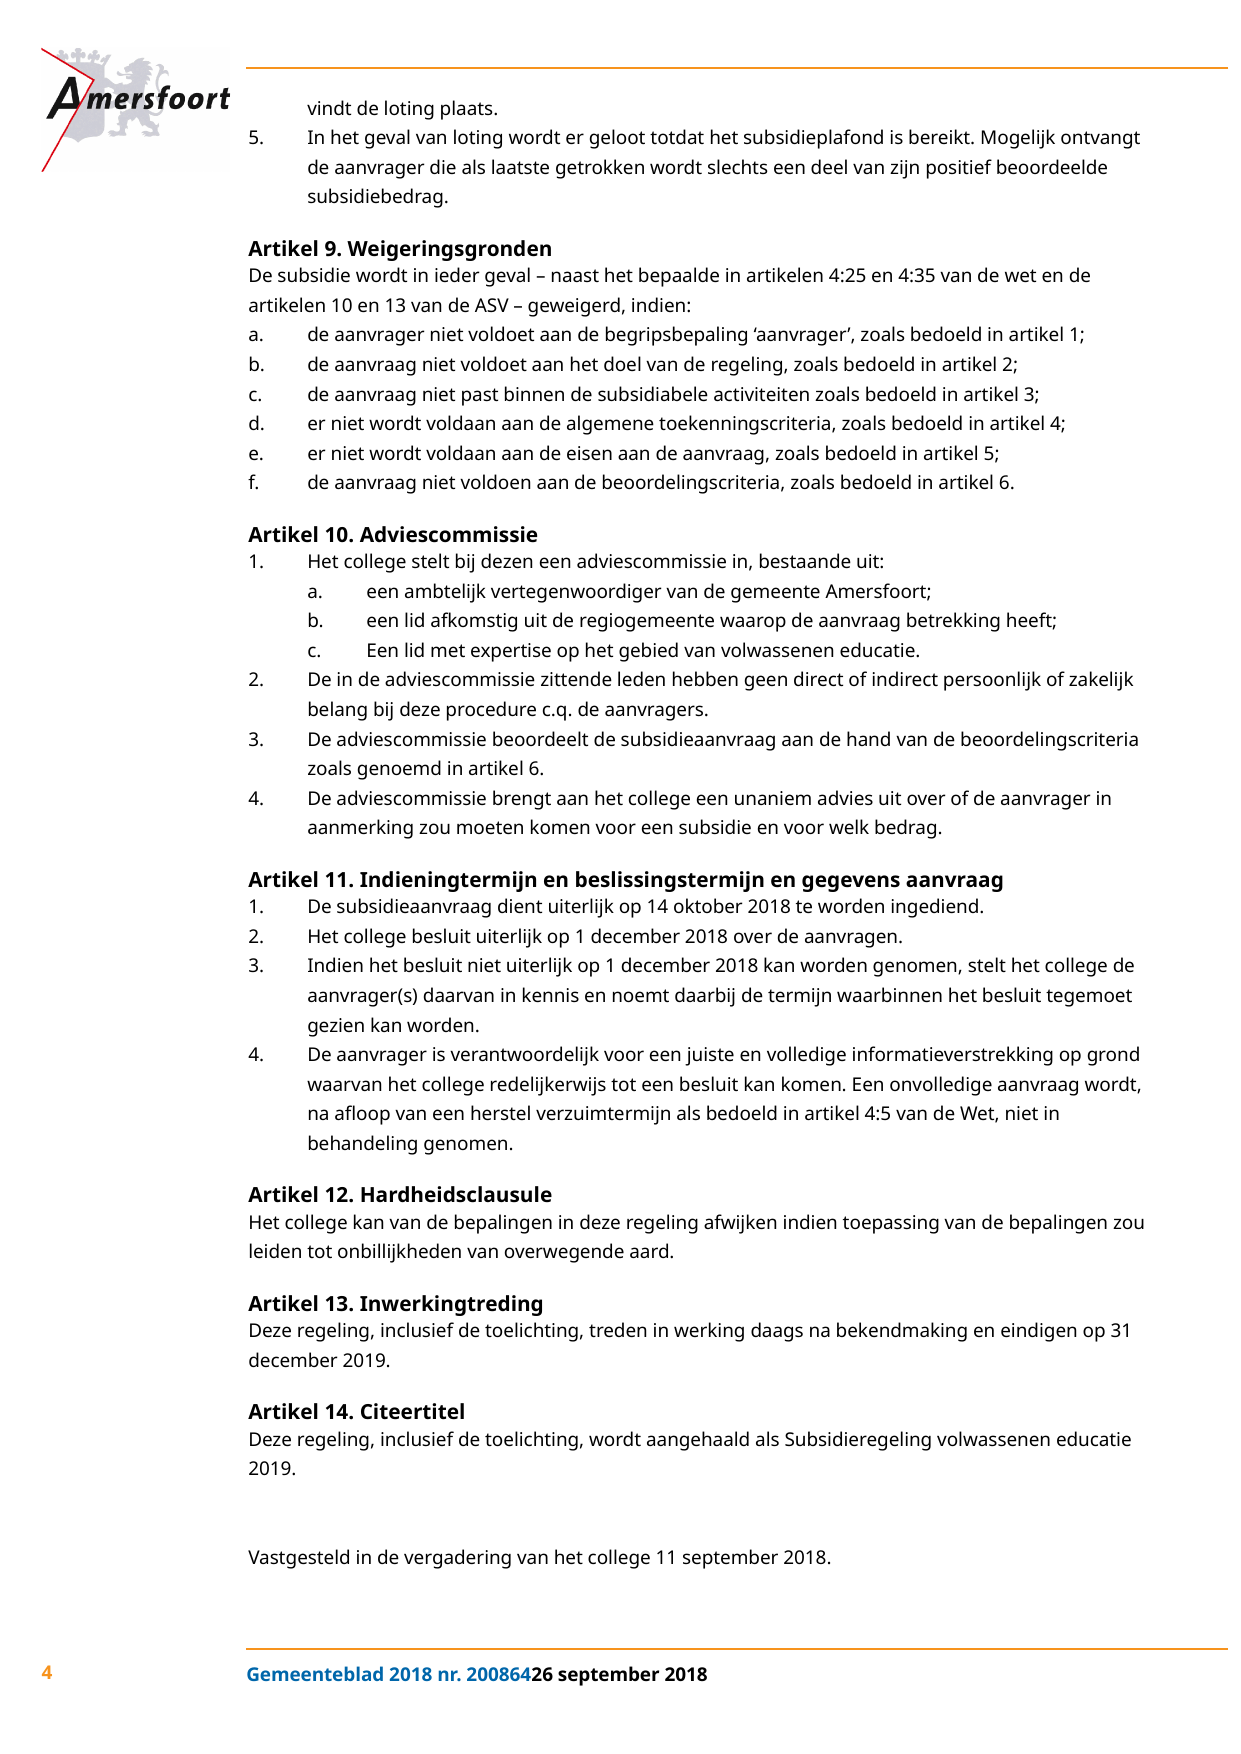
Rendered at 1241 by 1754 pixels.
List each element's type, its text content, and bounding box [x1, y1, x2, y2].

text Artikel 10. Adviescommissie [248, 520, 1152, 548]
list de aanvraag niet past binnen de subsidiabele activiteiten zoals bedoeld in artikel 3; [248, 381, 1152, 406]
list In het geval van loting wordt er geloot totdat het subsidieplafond is bereikt. Mogelijk ontvangt de aanvrager die als laatste getrokken wordt slechts een deel van zijn positief beoordeelde subsidiebedrag. [248, 124, 1152, 209]
text Deze regeling, inclusief de toelichting, wordt aangehaald als Subsidieregeling volwassenen educatie 2019. [248, 1426, 1152, 1481]
list de aanvrager niet voldoet aan de begripsbepaling ‘aanvrager’, zoals bedoeld in artikel 1; [248, 322, 1152, 347]
list een ambtelijk vertegenwoordiger van de gemeente Amersfoort; [307, 578, 1152, 604]
text Het college kan van de bepalingen in deze regeling afwijken indien toepassing van de bepalingen zou leiden tot onbillijkheden van overwegende aard. [248, 1209, 1152, 1264]
list De in de adviescommissie zittende leden hebben geen direct of indirect persoonlijk of zakelijk belang bij deze procedure c.q. de aanvragers. [248, 667, 1152, 722]
list Een lid met expertise op het gebied van volwassenen educatie. [307, 637, 1152, 663]
list De aanvrager is verantwoordelijk voor een juiste en volledige informatieverstrekking op grond waarvan het college redelijkerwijs tot een besluit kan komen. Een onvolledige aanvraag wordt, na afloop van een herstel verzuimtermijn als bedoeld in artikel 4:5 van de Wet, niet in behandeling genomen. [248, 1041, 1152, 1156]
list er niet wordt voldaan aan de eisen aan de aanvraag, zoals bedoeld in artikel 5; [248, 440, 1152, 466]
text Vastgesteld in de vergadering van het college 11 september 2018. [248, 1544, 1152, 1570]
text De subsidie wordt in ieder geval – naast het bepaalde in artikelen 4:25 en 4:35 van de wet en de artikelen 10 en 13 van de ASV – geweigerd, indien: [248, 262, 1152, 318]
list De adviescommissie beoordeelt de subsidieaanvraag aan de hand van de beoordelingscriteria zoals genoemd in artikel 6. [248, 726, 1152, 781]
text Artikel 9. Weigeringsgronden [248, 234, 1152, 262]
list De subsidieaanvraag dient uiterlijk op 14 oktober 2018 te worden ingediend. [248, 893, 1152, 919]
list een lid afkomstig uit de regiogemeente waarop de aanvraag betrekking heeft; [307, 607, 1152, 633]
list Het college besluit uiterlijk op 1 december 2018 over de aanvragen. [248, 923, 1152, 949]
text Artikel 13. Inwerkingtreding [248, 1289, 1152, 1317]
text Artikel 14. Citeertitel [248, 1397, 1152, 1426]
list Indien het besluit niet uiterlijk op 1 december 2018 kan worden genomen, stelt het college de aanvrager(s) daarvan in kennis en noemt daarbij de termijn waarbinnen het besluit tegemoet gezien kan worden. [248, 953, 1152, 1037]
text Deze regeling, inclusief de toelichting, treden in werking daags na bekendmaking en eindigen op 31 december 2019. [248, 1317, 1152, 1373]
list de aanvraag niet voldoen aan de beoordelingscriteria, zoals bedoeld in artikel 6. [248, 469, 1152, 495]
list De adviescommissie brengt aan het college een unaniem advies uit over of de aanvrager in aanmerking zou moeten komen voor een subsidie en voor welk bedrag. [248, 785, 1152, 840]
text Artikel 11. Indieningtermijn en beslissingstermijn en gegevens aanvraag [248, 865, 1152, 893]
picture [41, 47, 231, 172]
list de aanvraag niet voldoet aan het doel van de regeling, zoals bedoeld in artikel 2; [248, 351, 1152, 377]
list er niet wordt voldaan aan de algemene toekenningscriteria, zoals bedoeld in artikel 4; [248, 410, 1152, 436]
text Artikel 12. Hardheidsclausule [248, 1181, 1152, 1209]
list Het college stelt bij dezen een adviescommissie in, bestaande uit: [248, 548, 1152, 574]
list vindt de loting plaats. [248, 95, 1152, 121]
